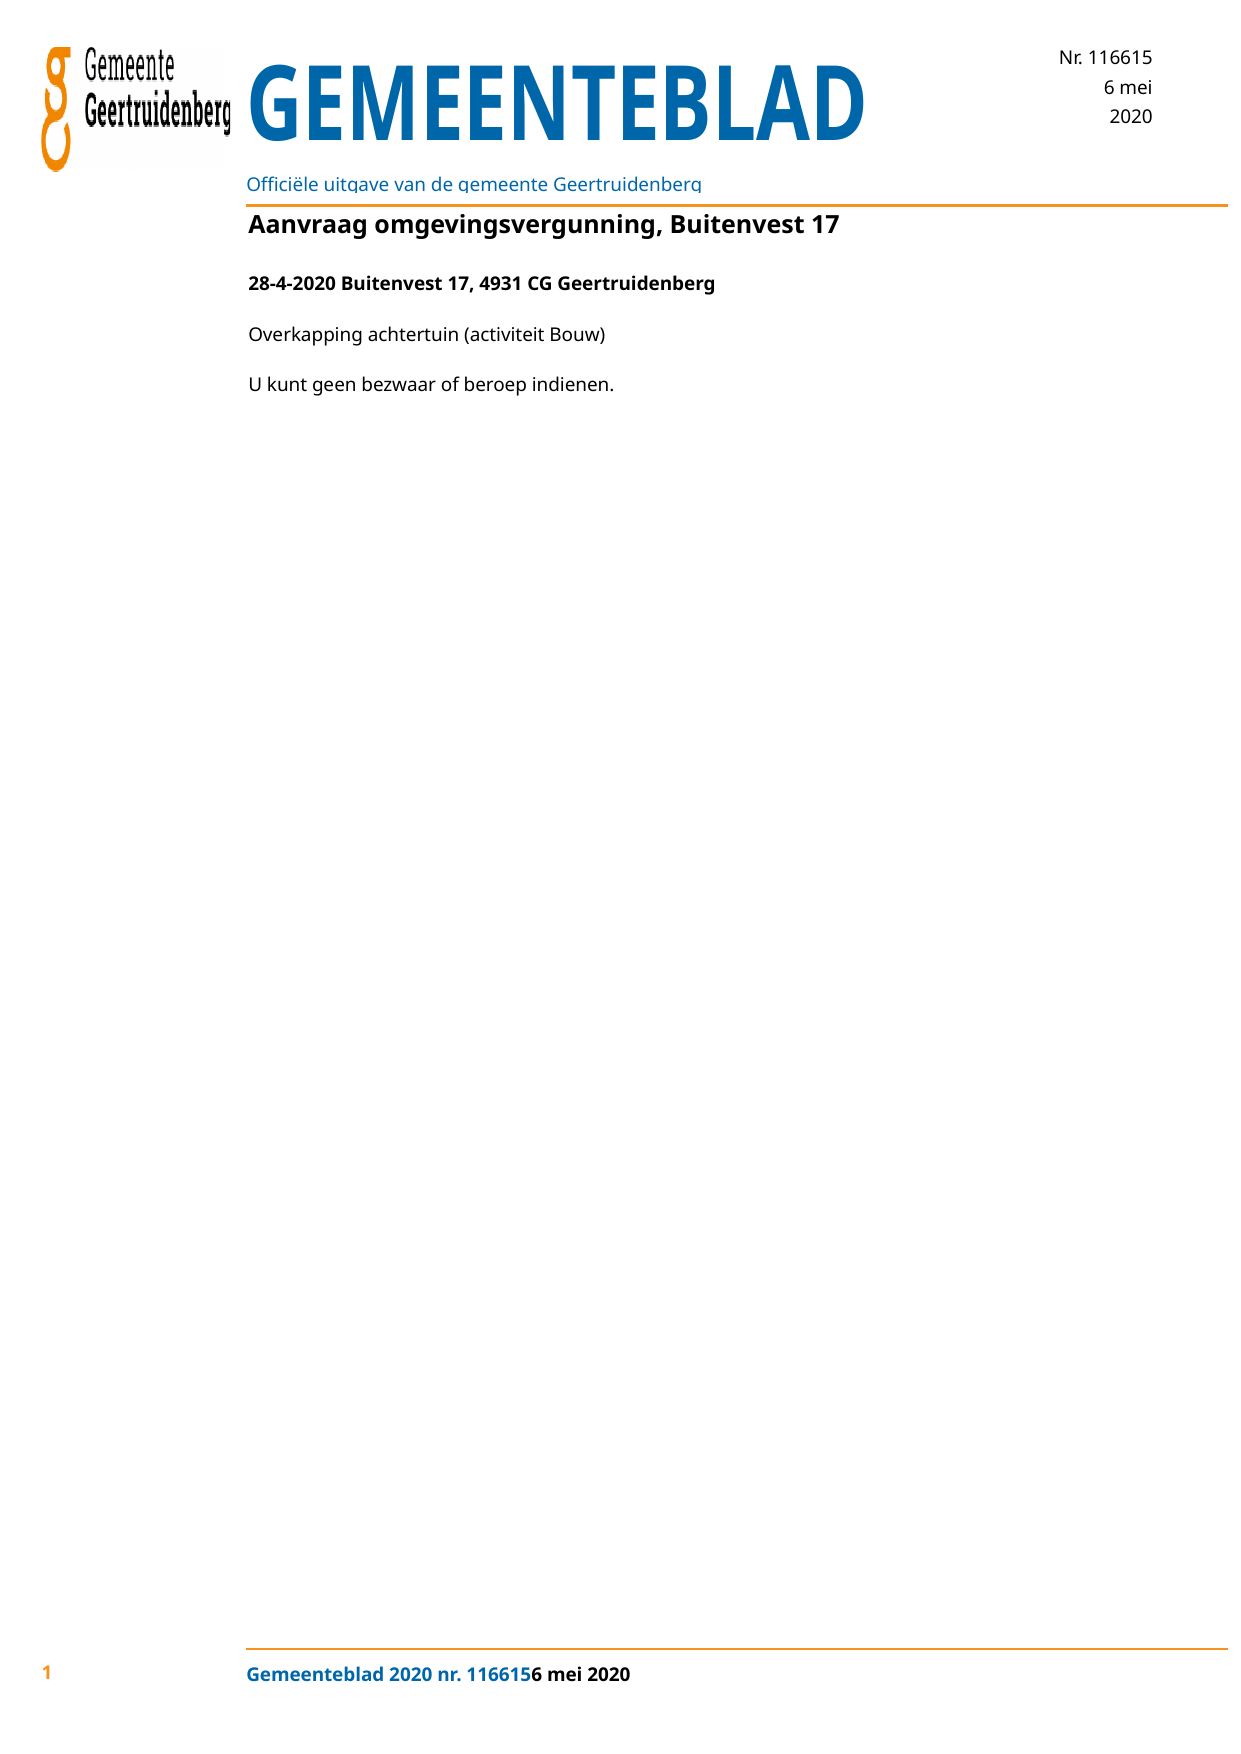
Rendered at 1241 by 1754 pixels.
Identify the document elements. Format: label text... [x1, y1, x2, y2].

picture [41, 47, 231, 172]
text Aanvraag omgevingsvergunning, Buitenvest 17 [248, 207, 1152, 241]
text U kunt geen bezwaar of beroep indienen. [248, 371, 1152, 397]
text 28-4-2020 Buitenvest 17, 4931 CG Geertruidenberg [248, 270, 1152, 296]
text Overkapping achtertuin (activiteit Bouw) [248, 321, 1152, 346]
